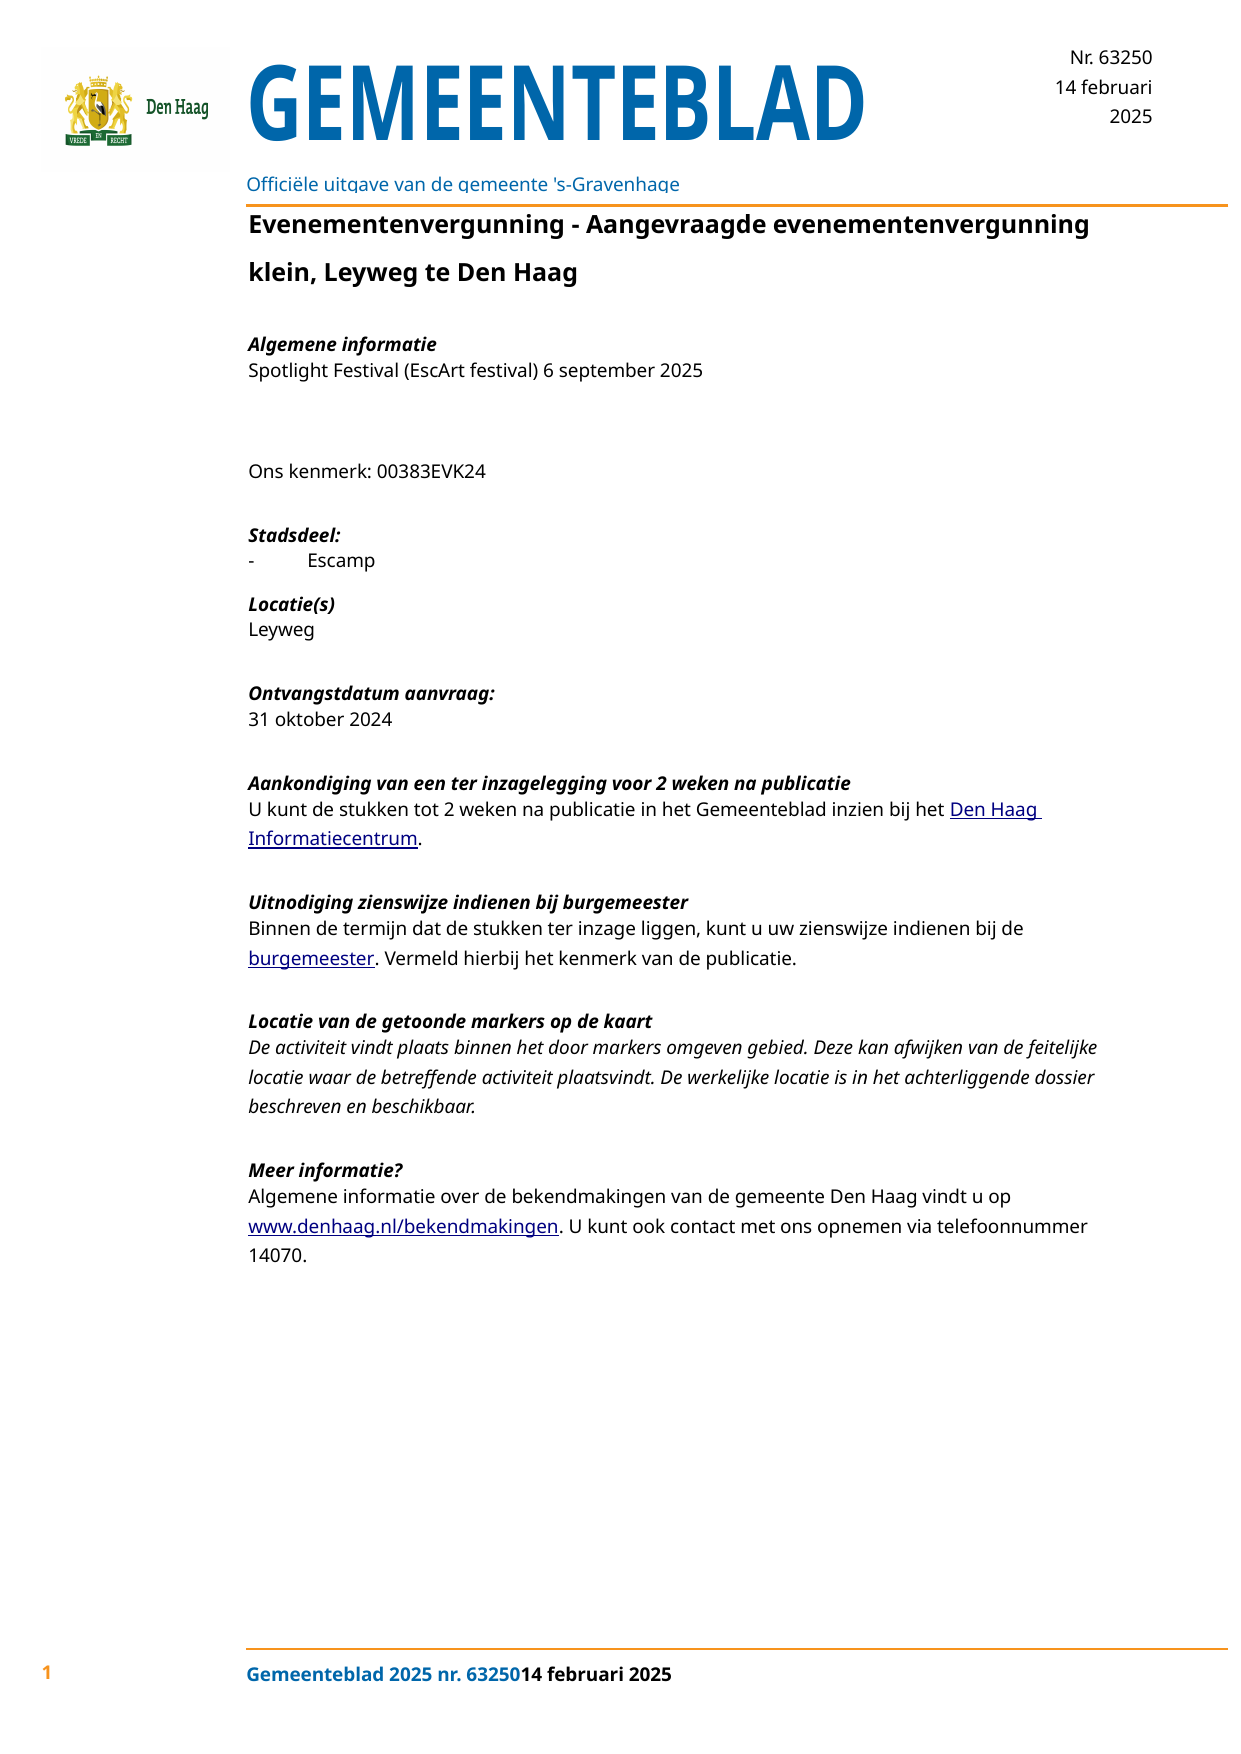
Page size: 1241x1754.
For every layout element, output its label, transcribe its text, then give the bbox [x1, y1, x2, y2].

text Algemene informatie over de bekendmakingen van de gemeente Den Haag vindt u op www.denhaag.nl/bekendmakingen. U kunt ook contact met ons opnemen via telefoonnummer 14070. [248, 1183, 1152, 1268]
text Algemene informatie [248, 331, 1152, 357]
text Uitnodiging zienswijze indienen bij burgemeester [248, 889, 1152, 915]
text 31 oktober 2024 [248, 706, 1152, 732]
text Stadsdeel: [248, 522, 1152, 548]
text Binnen de termijn dat de stukken ter inzage liggen, kunt u uw zienswijze indienen bij de burgemeester. Vermeld hierbij het kenmerk van de publicatie. [248, 915, 1152, 971]
text Leyweg [248, 617, 1152, 642]
text De activiteit vindt plaats binnen het door markers omgeven gebied. Deze kan afwijken van de feitelijke locatie waar de betreffende activiteit plaatsvindt. De werkelijke locatie is in het achterliggende dossier beschreven en beschikbaar. [248, 1034, 1152, 1119]
text Evenementenvergunning - Aangevraagde evenementenvergunning klein, Leyweg te Den Haag [248, 207, 1152, 288]
picture [41, 47, 231, 172]
text Aankondiging van een ter inzagelegging voor 2 weken na publicatie [248, 770, 1152, 796]
text Meer informatie? [248, 1158, 1152, 1183]
text U kunt de stukken tot 2 weken na publicatie in het Gemeenteblad inzien bij het Den Haag Informatiecentrum. [248, 796, 1152, 851]
text Locatie(s) [248, 591, 1152, 617]
text Ons kenmerk: 00383EVK24 [248, 458, 1152, 484]
text Spotlight Festival (EscArt festival) 6 september 2025 [248, 357, 1152, 383]
text Locatie van de getoonde markers op de kaart [248, 1009, 1152, 1034]
text Ontvangstdatum aanvraag: [248, 681, 1152, 706]
list Escamp [248, 548, 1152, 573]
